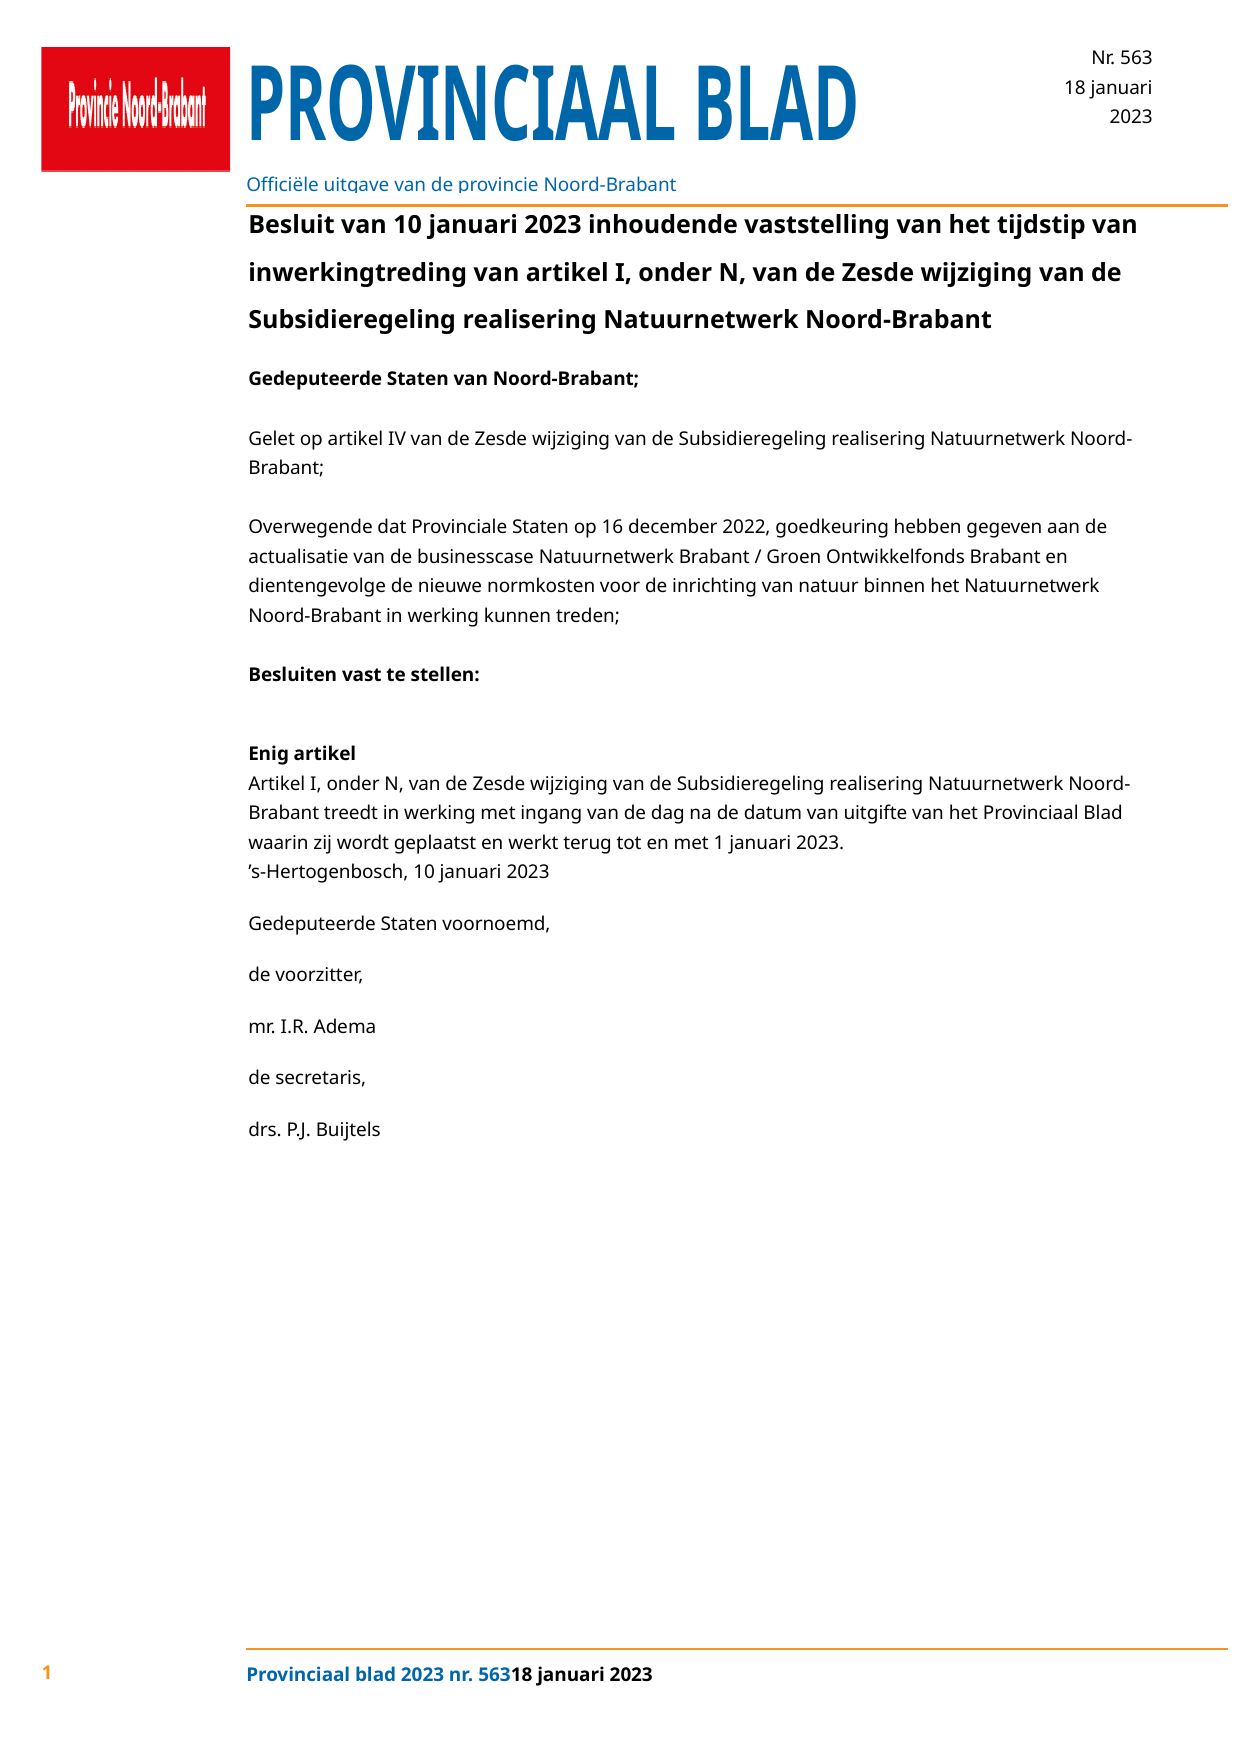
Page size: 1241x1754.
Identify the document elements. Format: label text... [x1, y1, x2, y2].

text Gedeputeerde Staten voornoemd, [248, 910, 1152, 936]
text Gelet op artikel IV van de Zesde wijziging van de Subsidieregeling realisering Natuurnetwerk Noord-Brabant; [248, 425, 1152, 480]
picture [41, 47, 231, 172]
text de voorzitter, [248, 961, 1152, 987]
text mr. I.R. Adema [248, 1013, 1152, 1039]
text Gedeputeerde Staten van Noord-Brabant; [248, 366, 1152, 391]
text Artikel I, onder N, van de Zesde wijziging van de Subsidieregeling realisering Natuurnetwerk Noord-Brabant treedt in werking met ingang van de dag na de datum van uitgifte van het Provinciaal Blad waarin zij wordt geplaatst en werkt terug tot en met 1 januari 2023. [248, 770, 1152, 855]
text Overwegende dat Provinciale Staten op 16 december 2022, goedkeuring hebben gegeven aan de actualisatie van de businesscase Natuurnetwerk Brabant / Groen Ontwikkelfonds Brabant en dientengevolge de nieuwe normkosten voor de inrichting van natuur binnen het Natuurnetwerk Noord-Brabant in werking kunnen treden; [248, 513, 1152, 628]
text ’s-Hertogenbosch, 10 januari 2023 [248, 858, 1152, 884]
text de secretaris, [248, 1064, 1152, 1090]
text drs. P.J. Buijtels [248, 1116, 1152, 1142]
text Besluit van 10 januari 2023 inhoudende vaststelling van het tijdstip van inwerkingtreding van artikel I, onder N, van de Zesde wijziging van de Subsidieregeling realisering Natuurnetwerk Noord-Brabant [248, 207, 1152, 336]
text Enig artikel [248, 740, 1152, 766]
text Besluiten vast te stellen: [248, 661, 1152, 687]
